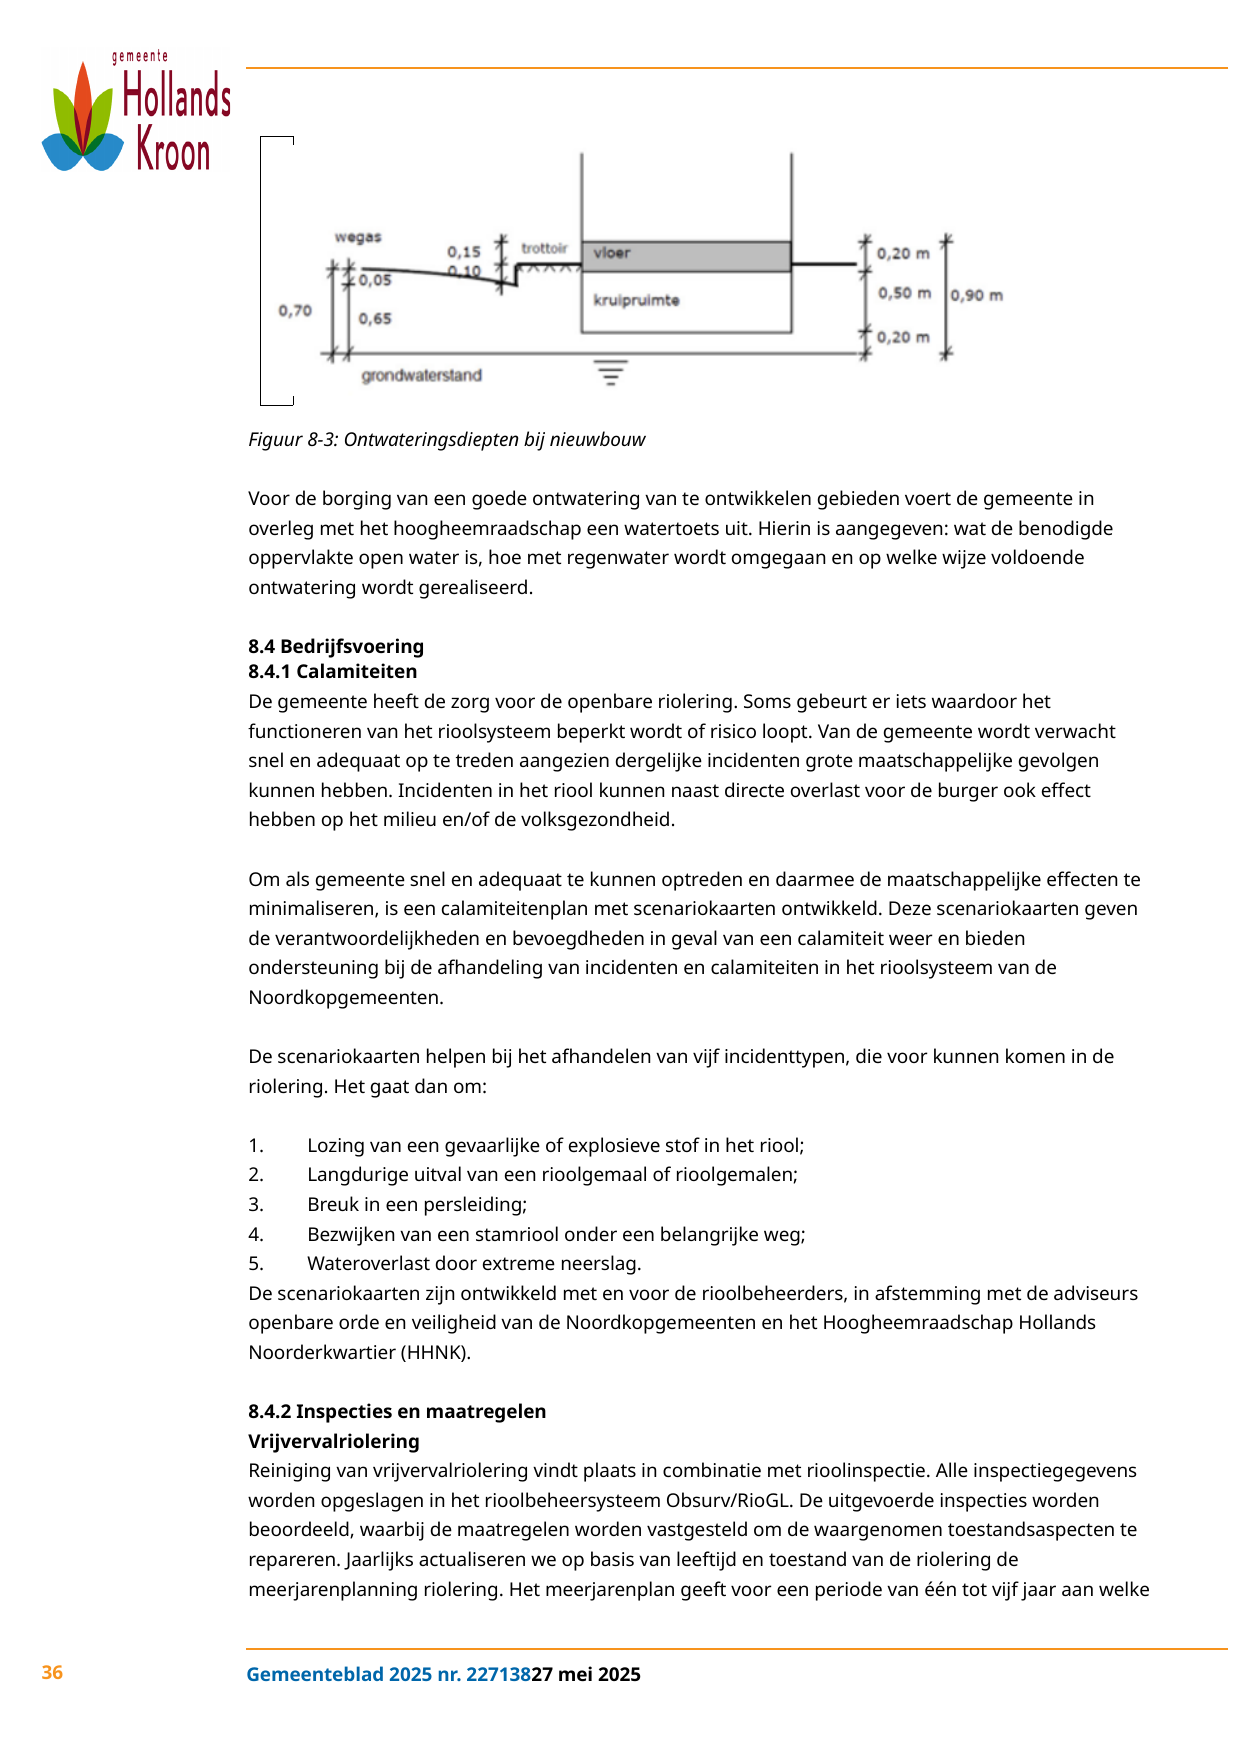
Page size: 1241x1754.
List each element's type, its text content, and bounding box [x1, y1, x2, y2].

picture [41, 47, 231, 172]
list Wateroverlast door extreme neerslag. [248, 1250, 1152, 1276]
text Vrijvervalriolering [248, 1428, 1152, 1454]
text De gemeente heeft de zorg voor de openbare riolering. Soms gebeurt er iets waardoor het functioneren van het rioolsysteem beperkt wordt of risico loopt. Van de gemeente wordt verwacht snel en adequaat op te treden aangezien dergelijke incidenten grote maatschappelijke gevolgen kunnen hebben. Incidenten in het riool kunnen naast directe overlast voor de burger ook effect hebben op het milieu en/of de volksgezondheid. [248, 688, 1152, 832]
text Reiniging van vrijvervalriolering vindt plaats in combinatie met rioolinspectie. Alle inspectiegegevens worden opgeslagen in het rioolbeheersysteem Obsurv/RioGL. De uitgevoerde inspecties worden beoordeeld, waarbij de maatregelen worden vastgesteld om de waargenomen toestandsaspecten te repareren. Jaarlijks actualiseren we op basis van leeftijd en toestand van de riolering de meerjarenplanning riolering. Het meerjarenplan geeft voor een periode van één tot vijf jaar aan welke [248, 1457, 1152, 1602]
text Figuur 8-3: Ontwateringsdiepten bij nieuwbouw [248, 426, 1152, 452]
text 8.4.2 Inspecties en maatregelen [248, 1398, 1152, 1424]
text Voor de borging van een goede ontwatering van te ontwikkelen gebieden voert de gemeente in overleg met het hoogheemraadschap een watertoets uit. Hierin is aangegeven: wat de benodigde oppervlakte open water is, hoe met regenwater wordt omgegaan en op welke wijze voldoende ontwatering wordt gerealiseerd. [248, 485, 1152, 599]
text Om als gemeente snel en adequaat te kunnen optreden en daarmee de maatschappelijke effecten te minimaliseren, is een calamiteitenplan met scenariokaarten ontwikkeld. Deze scenariokaarten geven de verantwoordelijkheden en bevoegdheden in geval van een calamiteit weer en bieden ondersteuning bij de afhandeling van incidenten en calamiteiten in het rioolsysteem van de Noordkopgemeenten. [248, 866, 1152, 1010]
list Langdurige uitval van een rioolgemaal of rioolgemalen; [248, 1162, 1152, 1187]
list Breuk in een persleiding; [248, 1191, 1152, 1217]
text 8.4.1 Calamiteiten [248, 659, 1152, 684]
list Bezwijken van een stamriool onder een belangrijke weg; [248, 1221, 1152, 1247]
text 8.4 Bedrijfsvoering [248, 633, 1152, 659]
list Lozing van een gevaarlijke of explosieve stof in het riool; [248, 1132, 1152, 1158]
text De scenariokaarten helpen bij het afhandelen van vijf incidenttypen, die voor kunnen komen in de riolering. Het gaat dan om: [248, 1043, 1152, 1099]
text De scenariokaarten zijn ontwikkeld met en voor de rioolbeheerders, in afstemming met de adviseurs openbare orde en veiligheid van de Noordkopgemeenten en het Hoogheemraadschap Hollands Noorderkwartier (HHNK). [248, 1280, 1152, 1365]
picture [268, 145, 1008, 396]
